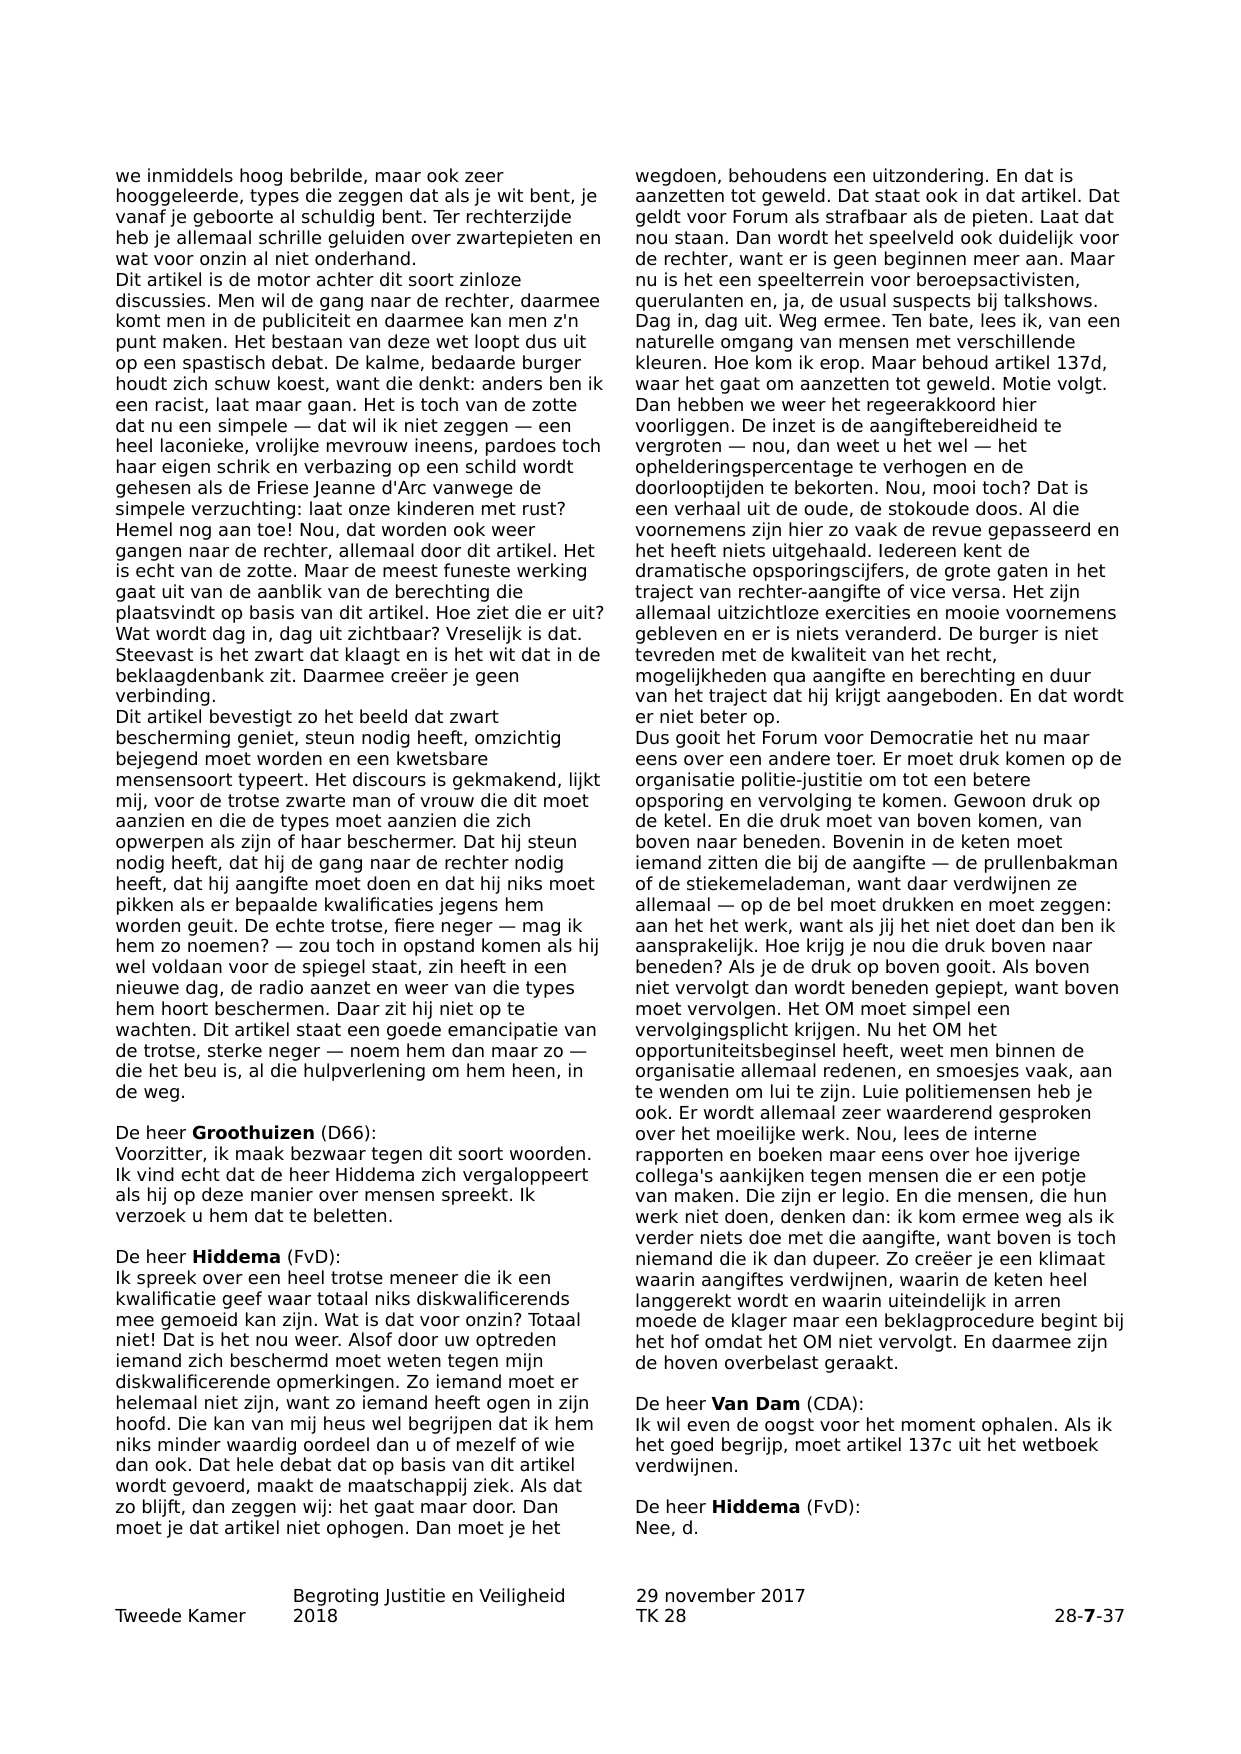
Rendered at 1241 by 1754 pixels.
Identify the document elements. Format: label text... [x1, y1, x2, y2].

text De heer Groothuizen (D66): [115, 1123, 605, 1143]
text Voorzitter, ik maak bezwaar tegen dit soort woorden. Ik vind echt dat de heer Hiddema zich vergaloppeert als hij op deze manier over mensen spreekt. Ik verzoek u hem dat te beletten. [115, 1143, 605, 1227]
text Ik wil even de oogst voor het moment ophalen. Als ik het goed begrijp, moet artikel 137c uit het wetboek verdwijnen. [635, 1414, 1125, 1477]
text De heer Hiddema (FvD): [115, 1247, 605, 1268]
text Dan hebben we weer het regeerakkoord hier voorliggen. De inzet is de aangiftebereidheid te vergroten — nou, dan weet u het wel — het ophelderingspercentage te verhogen en de doorlooptijden te bekorten. Nou, mooi toch? Dat is een verhaal uit de oude, de stokoude doos. Al die voornemens zijn hier zo vaak de revue gepasseerd en het heeft niets uitgehaald. Iedereen kent de dramatische opsporingscijfers, de grote gaten in het traject van rechter-aangifte of vice versa. Het zijn allemaal uitzichtloze exercities en mooie voornemens gebleven en er is niets veranderd. De burger is niet tevreden met de kwaliteit van het recht, mogelijkheden qua aangifte en berechting en duur van het traject dat hij krijgt aangeboden. En dat wordt er niet beter op. [635, 394, 1125, 728]
text Nee, d. [635, 1518, 1125, 1538]
text we inmiddels hoog bebrilde, maar ook zeer hooggeleerde, types die zeggen dat als je wit bent, je vanaf je geboorte al schuldig bent. Ter rechterzijde heb je allemaal schrille geluiden over zwartepieten en wat voor onzin al niet onderhand. [115, 165, 605, 269]
text Ik spreek over een heel trotse meneer die ik een kwalificatie geef waar totaal niks diskwalificerends mee gemoeid kan zijn. Wat is dat voor onzin? Totaal niet! Dat is het nou weer. Alsof door uw optreden iemand zich beschermd moet weten tegen mijn diskwalificerende opmerkingen. Zo iemand moet er helemaal niet zijn, want zo iemand heeft ogen in zijn hoofd. Die kan van mij heus wel begrijpen dat ik hem niks minder waardig oordeel dan u of mezelf of wie dan ook. Dat hele debat dat op basis van dit artikel wordt gevoerd, maakt de maatschappij ziek. Als dat zo blijft, dan zeggen wij: het gaat maar door. Dan moet je dat artikel niet ophogen. Dan moet je het [115, 1268, 605, 1538]
text De heer Van Dam (CDA): [635, 1394, 1125, 1414]
text Dus gooit het Forum voor Democratie het nu maar eens over een andere toer. Er moet druk komen op de organisatie politie-justitie om tot een betere opsporing en vervolging te komen. Gewoon druk op de ketel. En die druk moet van boven komen, van boven naar beneden. Bovenin in de keten moet iemand zitten die bij de aangifte — de prullenbakman of de stiekemelademan, want daar verdwijnen ze allemaal — op de bel moet drukken en moet zeggen: aan het het werk, want als jij het niet doet dan ben ik aansprakelijk. Hoe krijg je nou die druk boven naar beneden? Als je de druk op boven gooit. Als boven niet vervolgt dan wordt beneden gepiept, want boven moet vervolgen. Het OM moet simpel een vervolgingsplicht krijgen. Nu het OM het opportuniteitsbeginsel heeft, weet men binnen de organisatie allemaal redenen, en smoesjes vaak, aan te wenden om lui te zijn. Luie politiemensen heb je ook. Er wordt allemaal zeer waarderend gesproken over het moeilijke werk. Nou, lees de interne rapporten en boeken maar eens over hoe ijverige collega's aankijken tegen mensen die er een potje van maken. Die zijn er legio. En die mensen, die hun werk niet doen, denken dan: ik kom ermee weg als ik verder niets doe met die aangifte, want boven is toch niemand die ik dan dupeer. Zo creëer je een klimaat waarin aangiftes verdwijnen, waarin de keten heel langgerekt wordt en waarin uiteindelijk in arren moede de klager maar een beklagprocedure begint bij het hof omdat het OM niet vervolgt. En daarmee zijn de hoven overbelast geraakt. [635, 728, 1125, 1374]
text wegdoen, behoudens een uitzondering. En dat is aanzetten tot geweld. Dat staat ook in dat artikel. Dat geldt voor Forum als strafbaar als de pieten. Laat dat nou staan. Dan wordt het speelveld ook duidelijk voor de rechter, want er is geen beginnen meer aan. Maar nu is het een speelterrein voor beroepsactivisten, querulanten en, ja, de usual suspects bij talkshows. Dag in, dag uit. Weg ermee. Ten bate, lees ik, van een naturelle omgang van mensen met verschillende kleuren. Hoe kom ik erop. Maar behoud artikel 137d, waar het gaat om aanzetten tot geweld. Motie volgt. [635, 165, 1125, 394]
text Dit artikel bevestigt zo het beeld dat zwart bescherming geniet, steun nodig heeft, omzichtig bejegend moet worden en een kwetsbare mensensoort typeert. Het discours is gekmakend, lijkt mij, voor de trotse zwarte man of vrouw die dit moet aanzien en die de types moet aanzien die zich opwerpen als zijn of haar beschermer. Dat hij steun nodig heeft, dat hij de gang naar de rechter nodig heeft, dat hij aangifte moet doen en dat hij niks moet pikken als er bepaalde kwalificaties jegens hem worden geuit. De echte trotse, fiere neger — mag ik hem zo noemen? — zou toch in opstand komen als hij wel voldaan voor de spiegel staat, zin heeft in een nieuwe dag, de radio aanzet en weer van die types hem hoort beschermen. Daar zit hij niet op te wachten. Dit artikel staat een goede emancipatie van de trotse, sterke neger — noem hem dan maar zo — die het beu is, al die hulpverlening om hem heen, in de weg. [115, 707, 605, 1103]
text De heer Hiddema (FvD): [635, 1497, 1125, 1518]
text Dit artikel is de motor achter dit soort zinloze discussies. Men wil de gang naar de rechter, daarmee komt men in de publiciteit en daarmee kan men z'n punt maken. Het bestaan van deze wet loopt dus uit op een spastisch debat. De kalme, bedaarde burger houdt zich schuw koest, want die denkt: anders ben ik een racist, laat maar gaan. Het is toch van de zotte dat nu een simpele — dat wil ik niet zeggen — een heel laconieke, vrolijke mevrouw ineens, pardoes toch haar eigen schrik en verbazing op een schild wordt gehesen als de Friese Jeanne d'Arc vanwege de simpele verzuchting: laat onze kinderen met rust? Hemel nog aan toe! Nou, dat worden ook weer gangen naar de rechter, allemaal door dit artikel. Het is echt van de zotte. Maar de meest funeste werking gaat uit van de aanblik van de berechting die plaatsvindt op basis van dit artikel. Hoe ziet die er uit? Wat wordt dag in, dag uit zichtbaar? Vreselijk is dat. Steevast is het zwart dat klaagt en is het wit dat in de beklaagdenbank zit. Daarmee creëer je geen verbinding. [115, 269, 605, 707]
